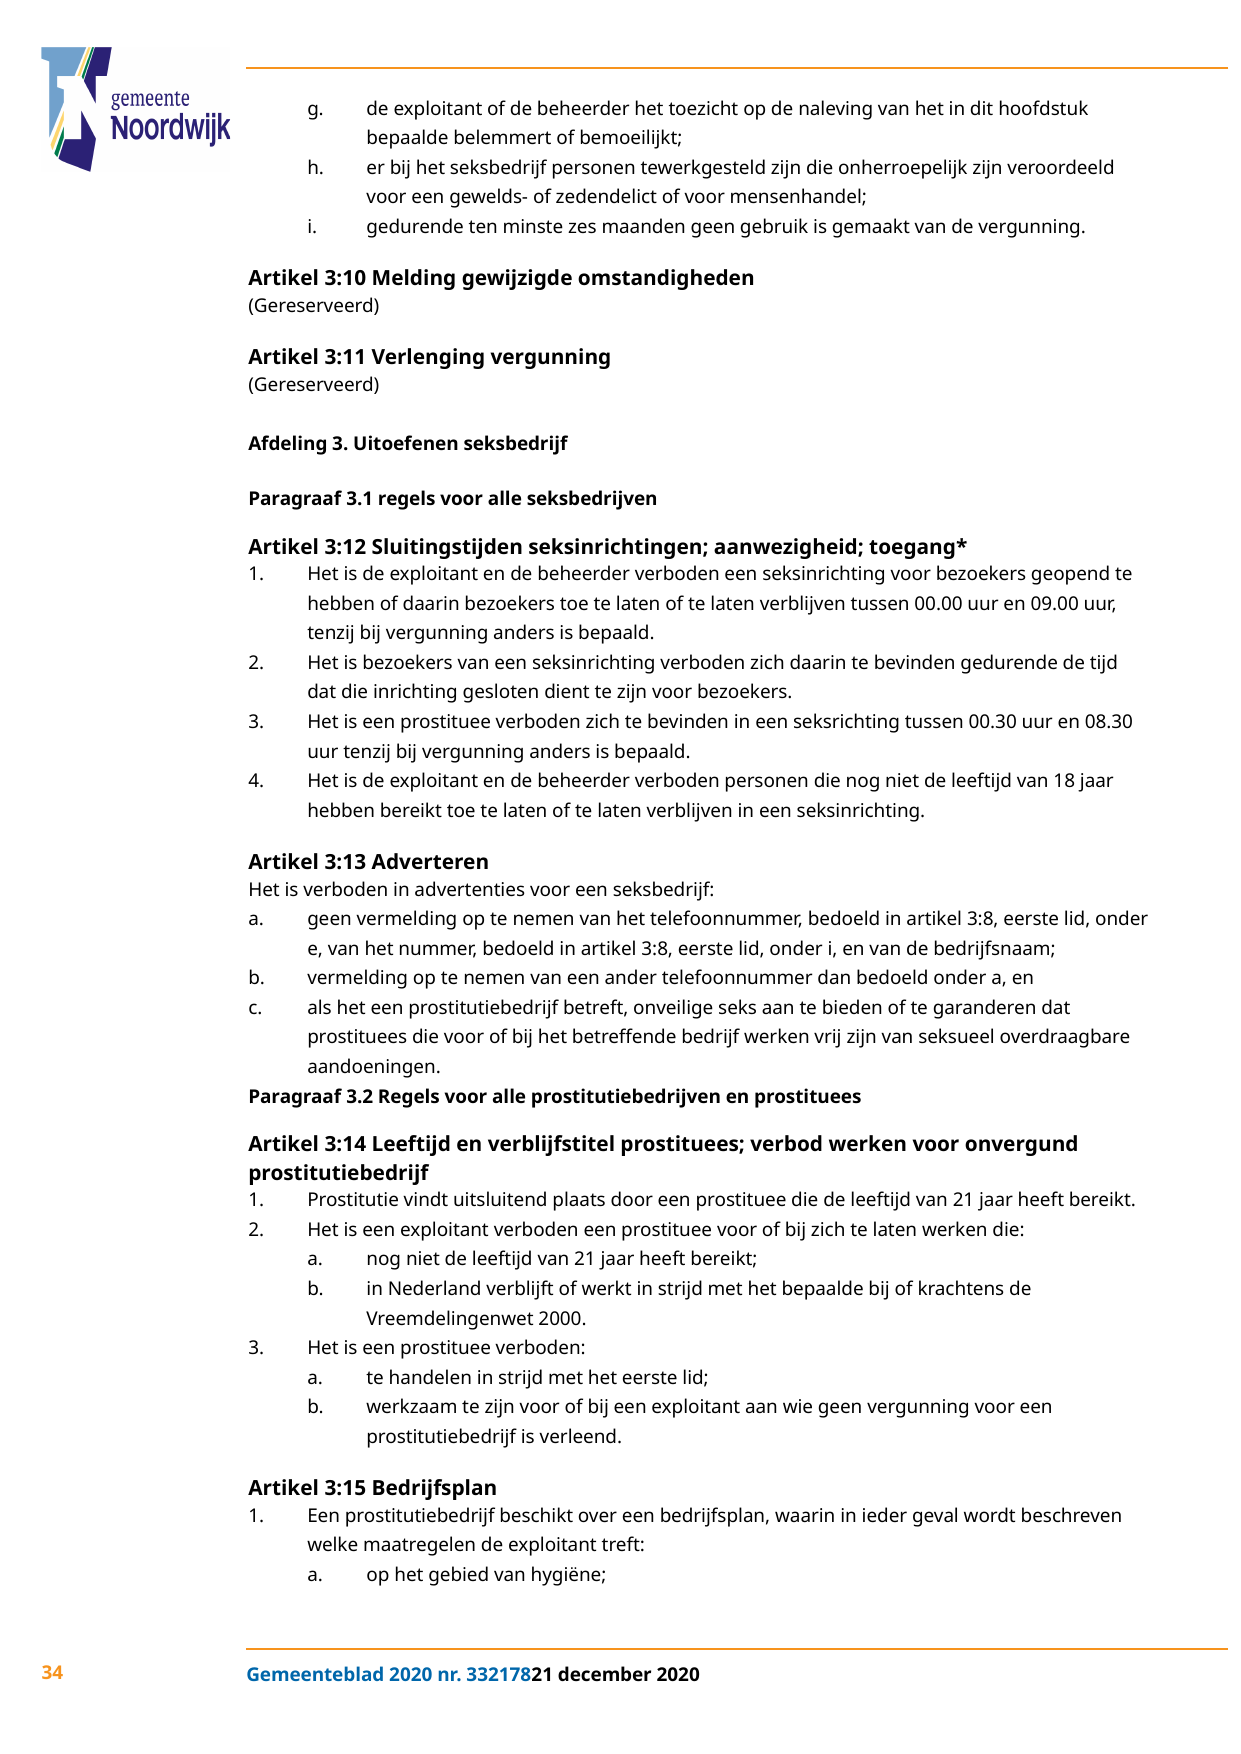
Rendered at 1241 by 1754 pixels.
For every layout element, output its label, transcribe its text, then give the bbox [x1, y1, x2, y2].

list Het is de exploitant en de beheerder verboden een seksinrichting voor bezoekers geopend te hebben of daarin bezoekers toe te laten of te laten verblijven tussen 00.00 uur en 09.00 uur, tenzij bij vergunning anders is bepaald. [248, 560, 1152, 645]
list er bij het seksbedrijf personen tewerkgesteld zijn die onherroepelijk zijn veroordeeld voor een gewelds- of zedendelict of voor mensenhandel; [307, 154, 1152, 209]
list de exploitant of de beheerder het toezicht op de naleving van het in dit hoofdstuk bepaalde belemmert of bemoeilijkt; [307, 95, 1152, 150]
list Het is een prostituee verboden zich te bevinden in een seksrichting tussen 00.30 uur en 08.30 uur tenzij bij vergunning anders is bepaald. [248, 708, 1152, 763]
text (Gereserveerd) [248, 292, 1152, 318]
text Het is verboden in advertenties voor een seksbedrijf: [248, 876, 1152, 902]
text Artikel 3:14 Leeftijd en verblijfstitel prostituees; verbod werken voor onvergund prostitutiebedrijf [248, 1129, 1152, 1186]
list op het gebied van hygiëne; [307, 1561, 1152, 1587]
list Het is bezoekers van een seksinrichting verboden zich daarin te bevinden gedurende de tijd dat die inrichting gesloten dient te zijn voor bezoekers. [248, 649, 1152, 704]
list geen vermelding op te nemen van het telefoonnummer, bedoeld in artikel 3:8, eerste lid, onder e, van het nummer, bedoeld in artikel 3:8, eerste lid, onder i, en van de bedrijfsnaam; [248, 905, 1152, 961]
list Het is een prostituee verboden: [248, 1334, 1152, 1360]
list gedurende ten minste zes maanden geen gebruik is gemaakt van de vergunning. [307, 213, 1152, 239]
text (Gereserveerd) [248, 371, 1152, 397]
text Artikel 3:13 Adverteren [248, 847, 1152, 876]
list Prostitutie vindt uitsluitend plaats door een prostituee die de leeftijd van 21 jaar heeft bereikt. [248, 1186, 1152, 1212]
picture [41, 47, 231, 172]
text Artikel 3:12 Sluitingstijden seksinrichtingen; aanwezigheid; toegang* [248, 532, 1152, 560]
list nog niet de leeftijd van 21 jaar heeft bereikt; [307, 1246, 1152, 1271]
text Artikel 3:11 Verlenging vergunning [248, 342, 1152, 371]
list in Nederland verblijft of werkt in strijd met het bepaalde bij of krachtens de Vreemdelingenwet 2000. [307, 1275, 1152, 1330]
text Artikel 3:10 Melding gewijzigde omstandigheden [248, 263, 1152, 292]
list Het is een exploitant verboden een prostituee voor of bij zich te laten werken die: [248, 1216, 1152, 1242]
text Paragraaf 3.2 Regels voor alle prostitutiebedrijven en prostituees [248, 1083, 1152, 1109]
list werkzaam te zijn voor of bij een exploitant aan wie geen vergunning voor een prostitutiebedrijf is verleend. [307, 1393, 1152, 1449]
text Artikel 3:15 Bedrijfsplan [248, 1473, 1152, 1502]
list te handelen in strijd met het eerste lid; [307, 1364, 1152, 1389]
list Het is de exploitant en de beheerder verboden personen die nog niet de leeftijd van 18 jaar hebben bereikt toe te laten of te laten verblijven in een seksinrichting. [248, 767, 1152, 823]
list vermelding op te nemen van een ander telefoonnummer dan bedoeld onder a, en [248, 964, 1152, 990]
list Een prostitutiebedrijf beschikt over een bedrijfsplan, waarin in ieder geval wordt beschreven welke maatregelen de exploitant treft: [248, 1502, 1152, 1557]
list als het een prostitutiebedrijf betreft, onveilige seks aan te bieden of te garanderen dat prostituees die voor of bij het betreffende bedrijf werken vrij zijn van seksueel overdraagbare aandoeningen. [248, 994, 1152, 1079]
text Afdeling 3. Uitoefenen seksbedrijf [248, 430, 1152, 456]
text Paragraaf 3.1 regels voor alle seksbedrijven [248, 485, 1152, 511]
